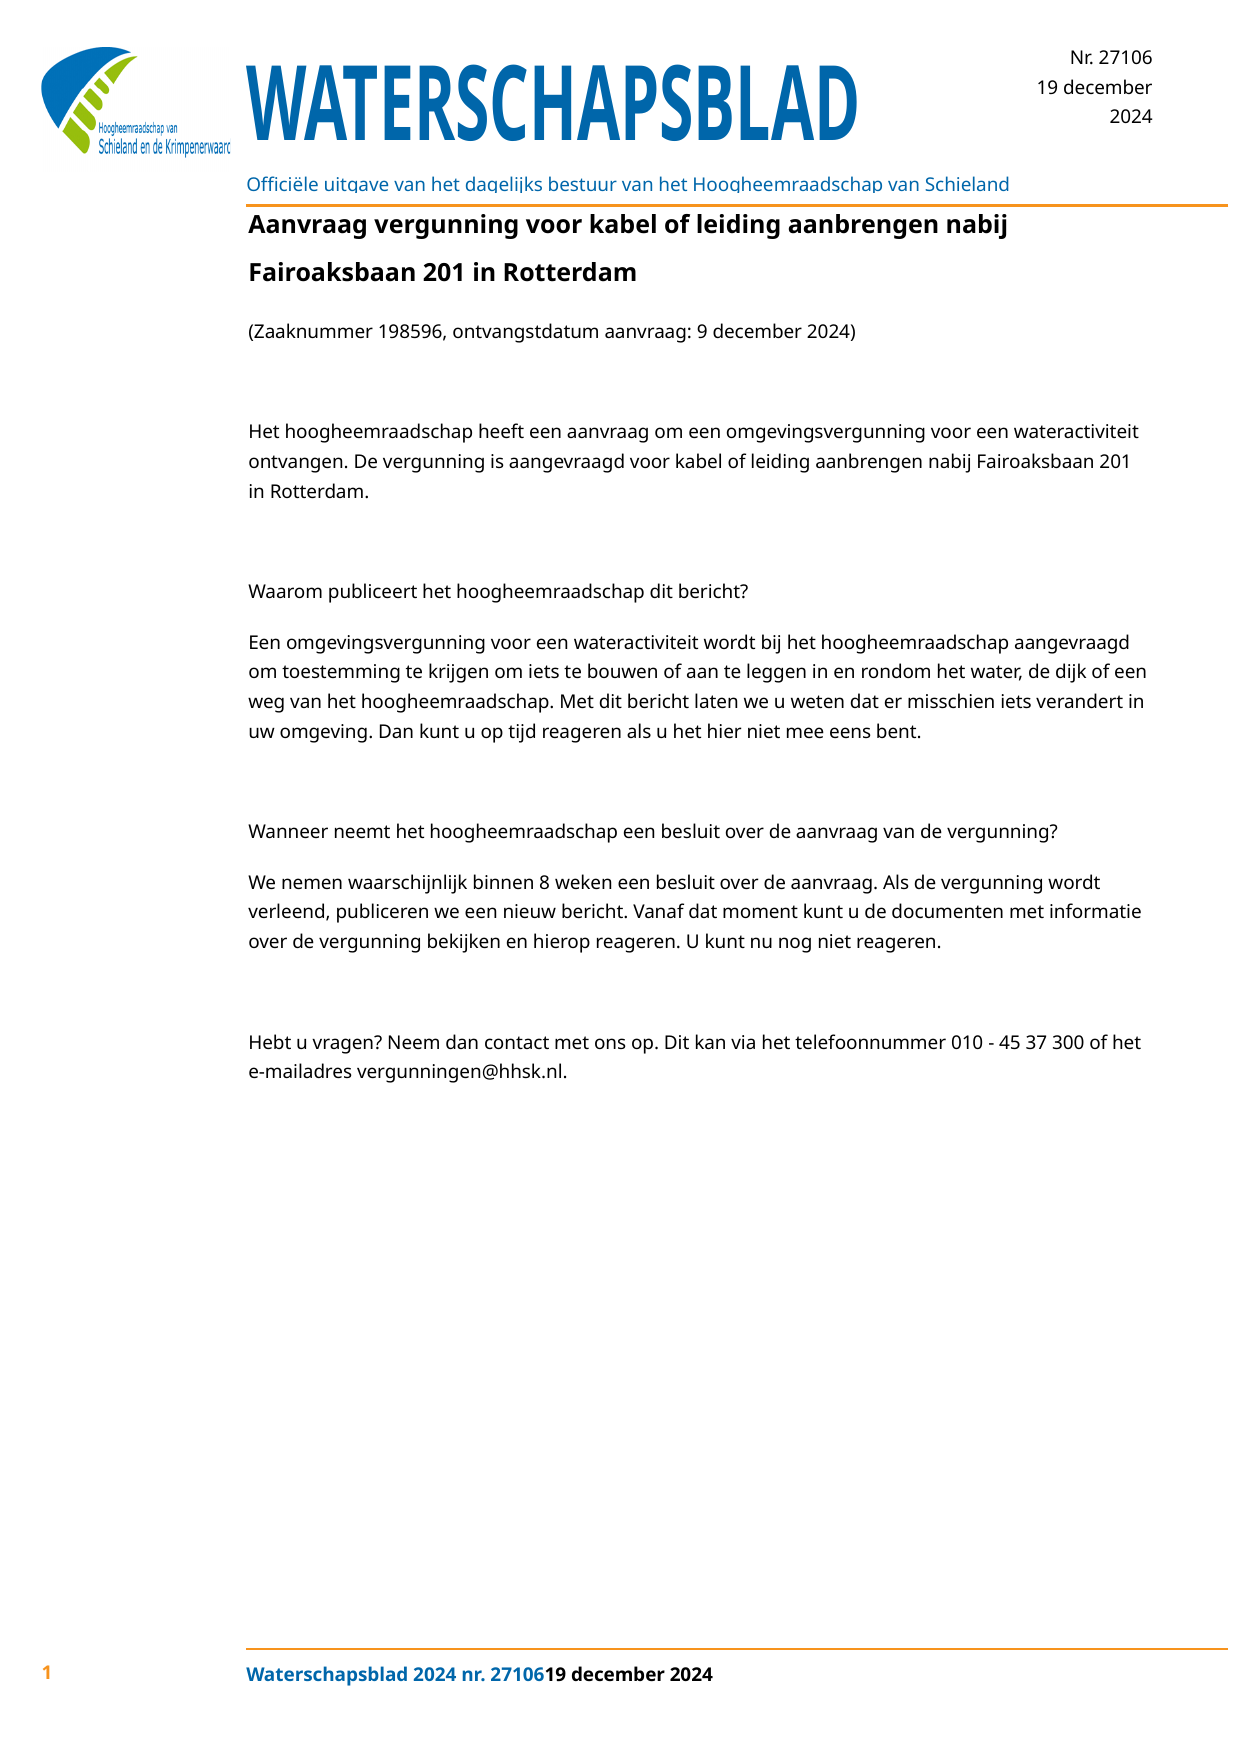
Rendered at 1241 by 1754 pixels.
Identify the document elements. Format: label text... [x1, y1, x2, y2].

text We nemen waarschijnlijk binnen 8 weken een besluit over de aanvraag. Als de vergunning wordt verleend, publiceren we een nieuw bericht. Vanaf dat moment kunt u de documenten met informatie over de vergunning bekijken en hierop reageren. U kunt nu nog niet reageren. [248, 869, 1152, 954]
text Aanvraag vergunning voor kabel of leiding aanbrengen nabij Fairoaksbaan 201 in Rotterdam [248, 207, 1152, 288]
text Wanneer neemt het hoogheemraadschap een besluit over de aanvraag van de vergunning? [248, 819, 1152, 844]
text (Zaaknummer 198596, ontvangstdatum aanvraag: 9 december 2024) [248, 318, 1152, 344]
text Het hoogheemraadschap heeft een aanvraag om een omgevingsvergunning voor een wateractiviteit ontvangen. De vergunning is aangevraagd voor kabel of leiding aanbrengen nabij Fairoaksbaan 201 in Rotterdam. [248, 419, 1152, 504]
text Hebt u vragen? Neem dan contact met ons op. Dit kan via het telefoonnummer 010 - 45 37 300 of het e-mailadres vergunningen@hhsk.nl. [248, 1029, 1152, 1084]
text Waarom publiceert het hoogheemraadschap dit bericht? [248, 579, 1152, 604]
text Een omgevingsvergunning voor een wateractiviteit wordt bij het hoogheemraadschap aangevraagd om toestemming te krijgen om iets te bouwen of aan te leggen in en rondom het water, de dijk of een weg van het hoogheemraadschap. Met dit bericht laten we u weten dat er misschien iets verandert in uw omgeving. Dan kunt u op tijd reageren als u het hier niet mee eens bent. [248, 629, 1152, 744]
picture [41, 47, 231, 172]
